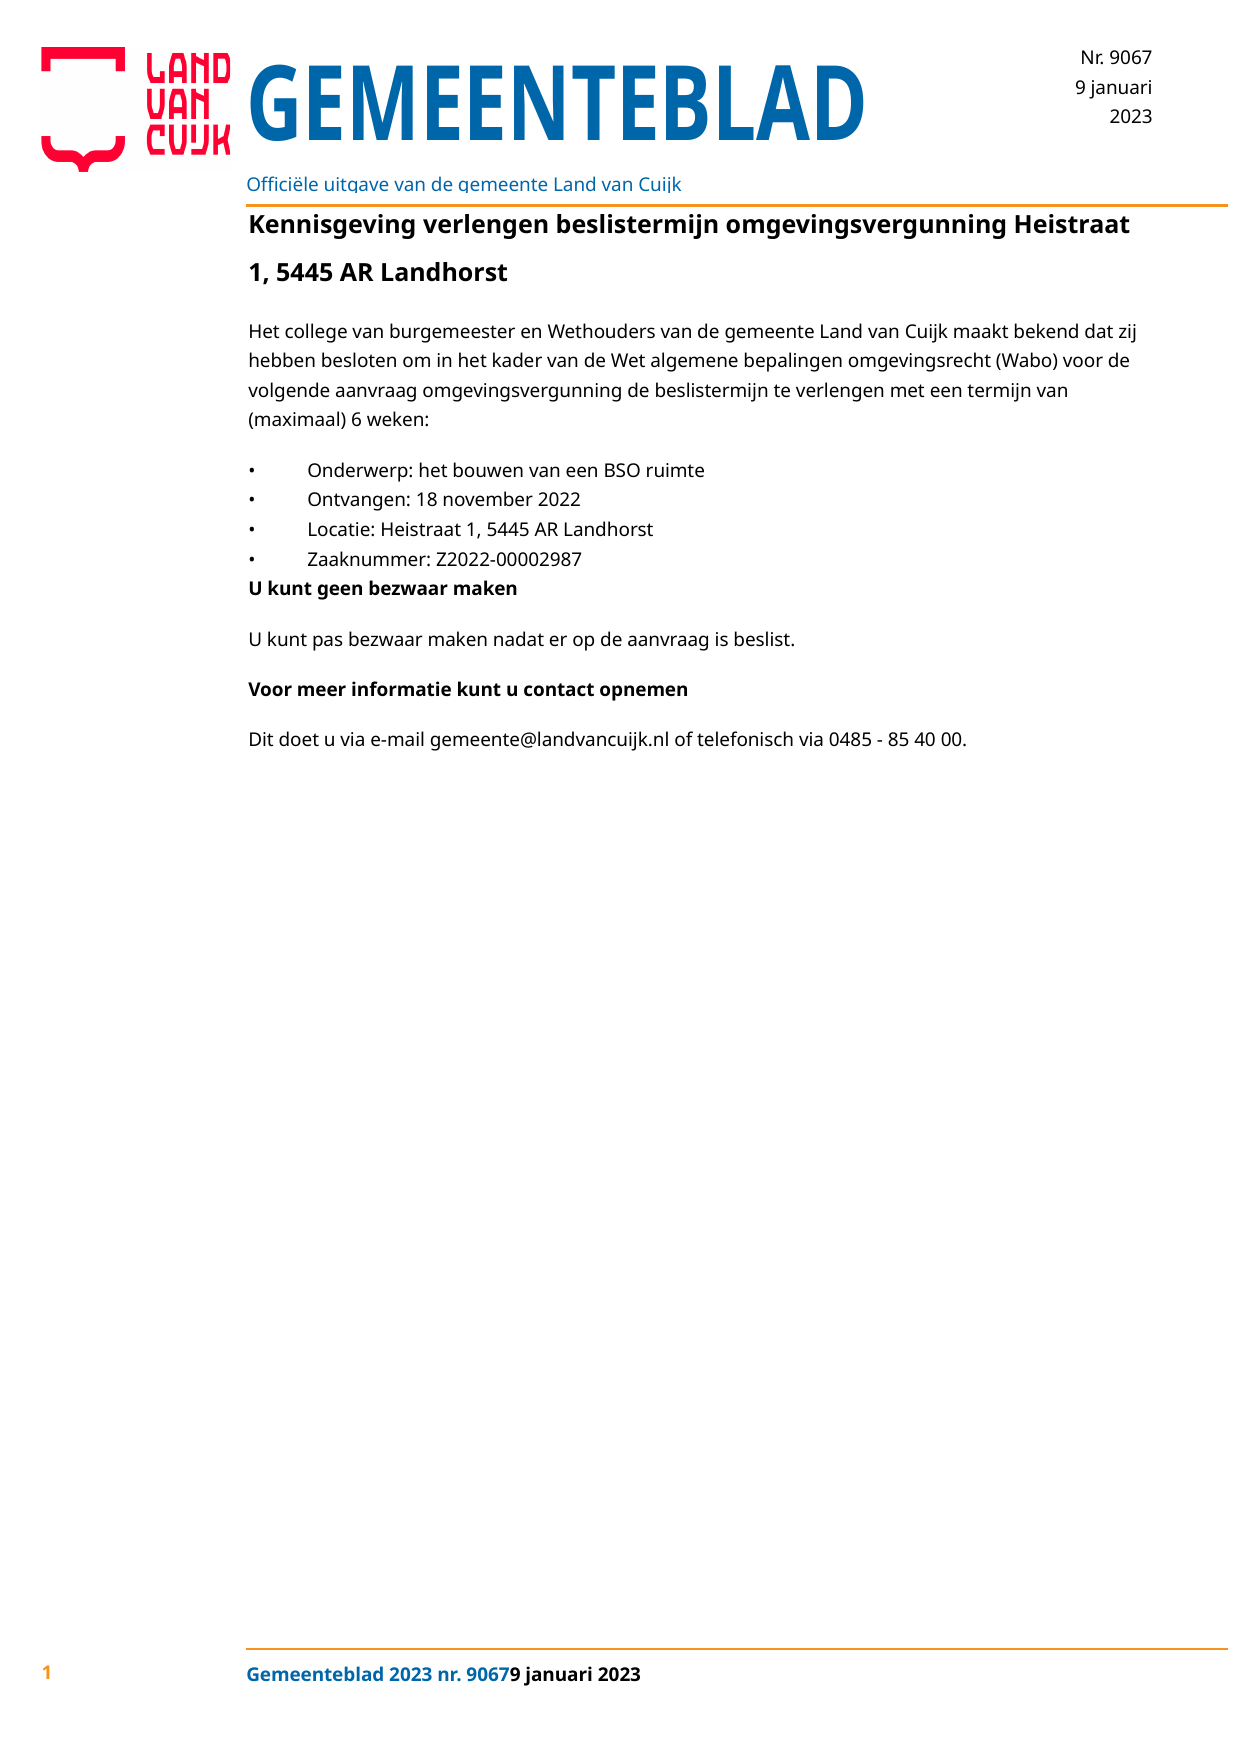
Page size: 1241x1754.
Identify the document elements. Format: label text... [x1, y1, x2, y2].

text Voor meer informatie kunt u contact opnemen [248, 676, 1152, 702]
list Ontvangen: 18 november 2022 [248, 487, 1152, 512]
list Locatie: Heistraat 1, 5445 AR Landhorst [248, 516, 1152, 542]
text Kennisgeving verlengen beslistermijn omgevingsvergunning Heistraat 1, 5445 AR Landhorst [248, 207, 1152, 288]
text Het college van burgemeester en Wethouders van de gemeente Land van Cuijk maakt bekend dat zij hebben besloten om in het kader van de Wet algemene bepalingen omgevingsrecht (Wabo) voor de volgende aanvraag omgevingsvergunning de beslistermijn te verlengen met een termijn van (maximaal) 6 weken: [248, 318, 1152, 432]
text U kunt geen bezwaar maken [248, 575, 1152, 601]
picture [41, 47, 231, 172]
list Zaaknummer: Z2022-00002987 [248, 546, 1152, 572]
list Onderwerp: het bouwen van een BSO ruimte [248, 457, 1152, 483]
text Dit doet u via e-mail gemeente@landvancuijk.nl of telefonisch via 0485 - 85 40 00. [248, 727, 1152, 752]
text U kunt pas bezwaar maken nadat er op de aanvraag is beslist. [248, 626, 1152, 652]
